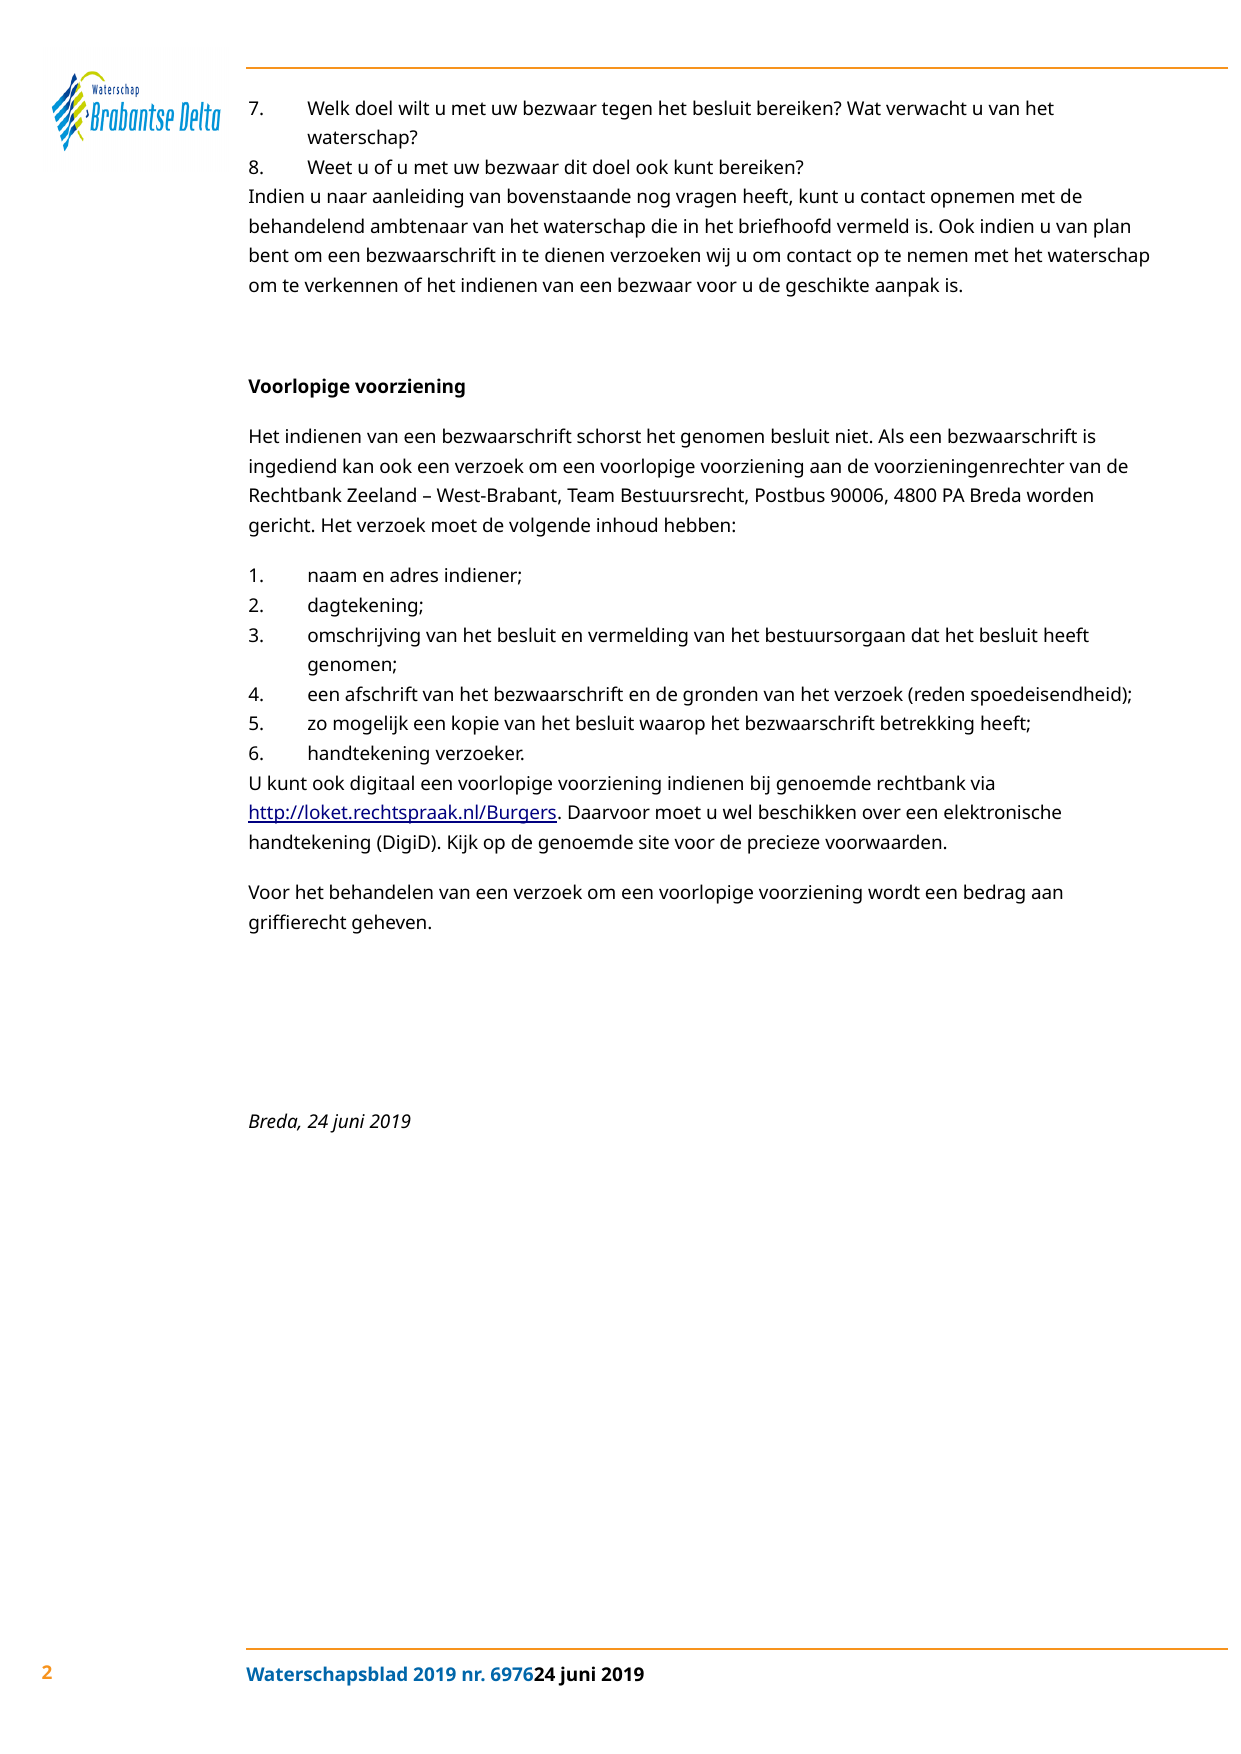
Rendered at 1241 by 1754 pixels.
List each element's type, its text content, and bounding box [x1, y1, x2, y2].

list Weet u of u met uw bezwaar dit doel ook kunt bereiken? [248, 154, 1152, 180]
text U kunt ook digitaal een voorlopige voorziening indienen bij genoemde rechtbank via http://loket.rechtspraak.nl/Burgers. Daarvoor moet u wel beschikken over een elektronische handtekening (DigiD). Kijk op de genoemde site voor de precieze voorwaarden. [248, 770, 1152, 855]
text Breda, 24 juni 2019 [248, 1108, 1152, 1134]
list Welk doel wilt u met uw bezwaar tegen het besluit bereiken? Wat verwacht u van het waterschap? [248, 95, 1152, 150]
list zo mogelijk een kopie van het besluit waarop het bezwaarschrift betrekking heeft; [248, 711, 1152, 736]
text Indien u naar aanleiding van bovenstaande nog vragen heeft, kunt u contact opnemen met de behandelend ambtenaar van het waterschap die in het briefhoofd vermeld is. Ook indien u van plan bent om een bezwaarschrift in te dienen verzoeken wij u om contact op te nemen met het waterschap om te verkennen of het indienen van een bezwaar voor u de geschikte aanpak is. [248, 183, 1152, 298]
list omschrijving van het besluit en vermelding van het bestuursorgaan dat het besluit heeft genomen; [248, 622, 1152, 677]
text Het indienen van een bezwaarschrift schorst het genomen besluit niet. Als een bezwaarschrift is ingediend kan ook een verzoek om een voorlopige voorziening aan de voorzieningenrechter van de Rechtbank Zeeland – West-Brabant, Team Bestuursrecht, Postbus 90006, 4800 PA Breda worden gericht. Het verzoek moet de volgende inhoud hebben: [248, 423, 1152, 538]
list naam en adres indiener; [248, 563, 1152, 588]
list handtekening verzoeker. [248, 740, 1152, 766]
list een afschrift van het bezwaarschrift en de gronden van het verzoek (reden spoedeisendheid); [248, 681, 1152, 707]
list dagtekening; [248, 592, 1152, 618]
text Voorlopige voorziening [248, 373, 1152, 399]
picture [41, 47, 231, 172]
text Voor het behandelen van een verzoek om een voorlopige voorziening wordt een bedrag aan griffierecht geheven. [248, 879, 1152, 935]
